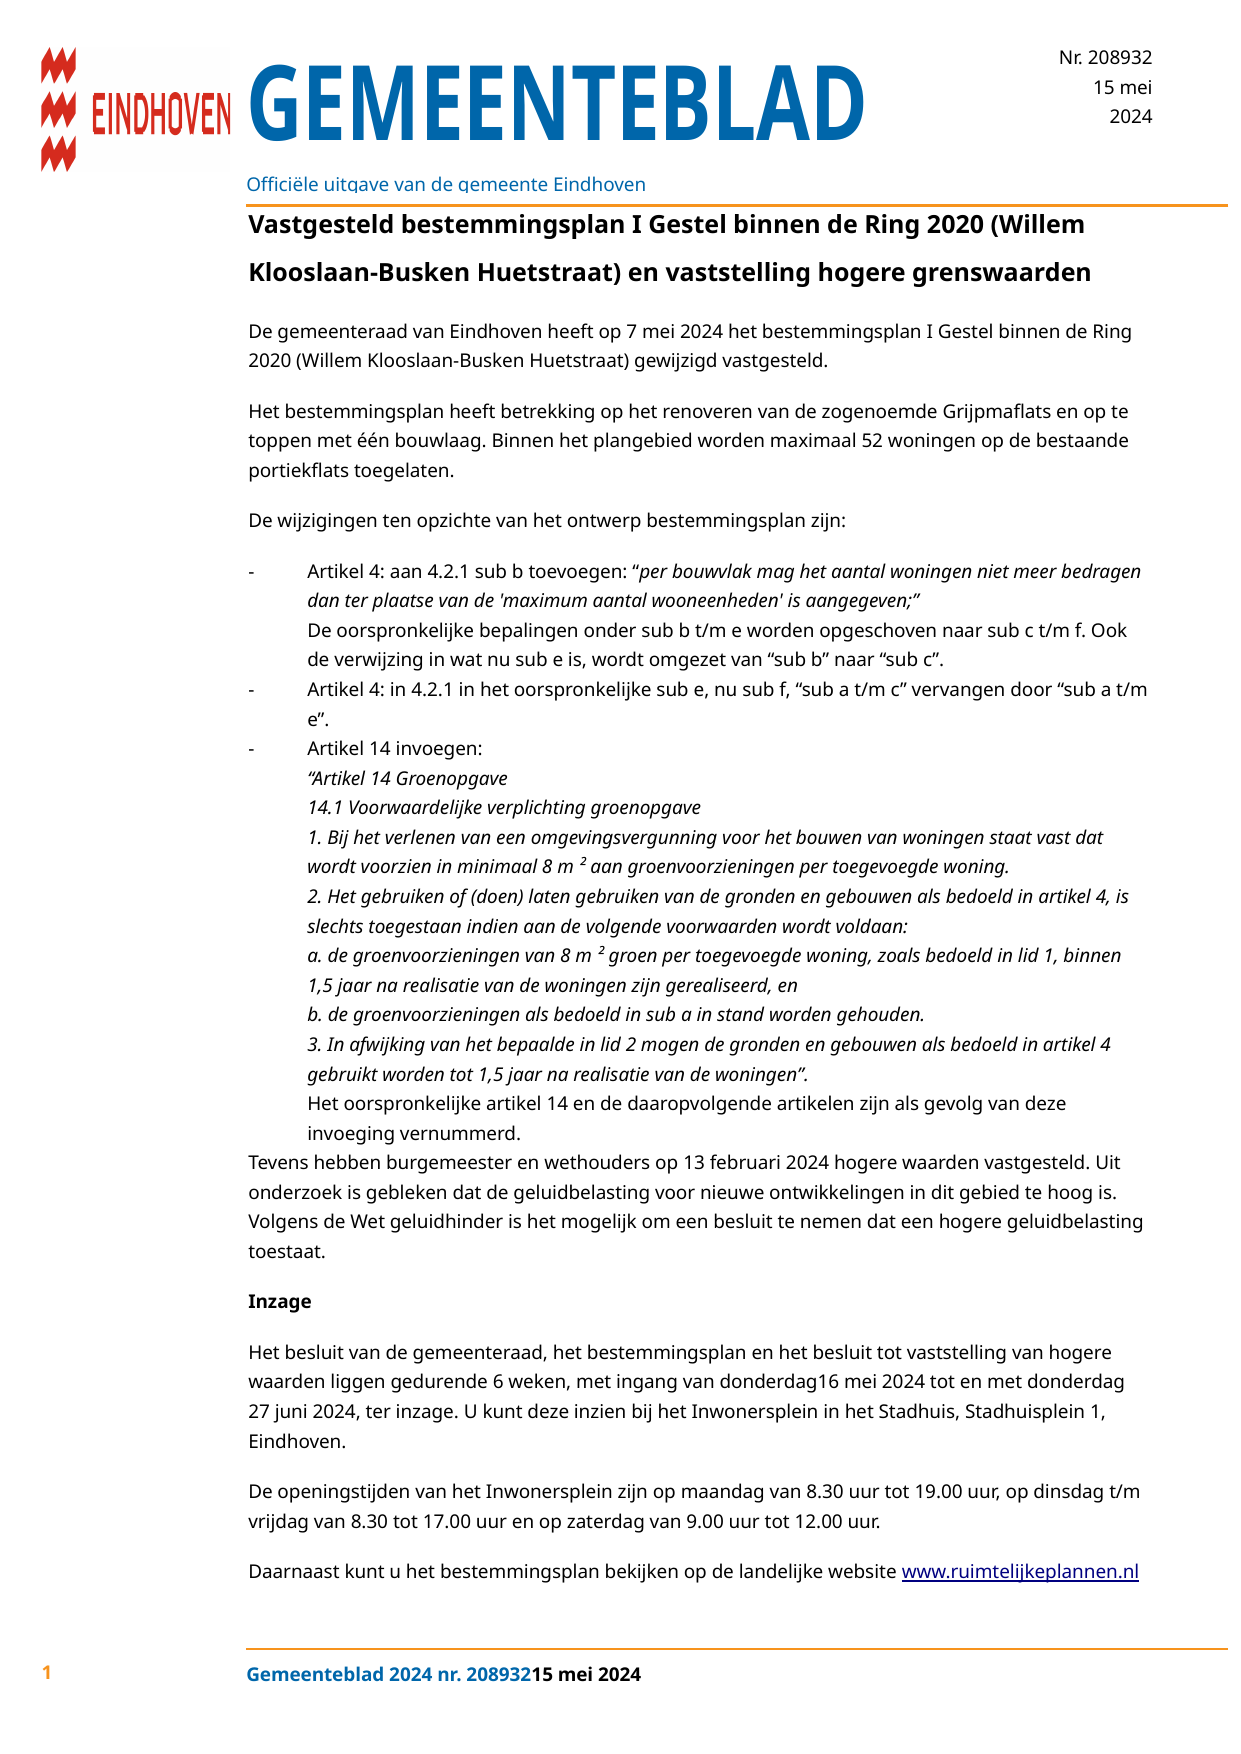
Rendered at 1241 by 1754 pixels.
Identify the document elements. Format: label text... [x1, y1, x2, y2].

list 3. In afwijking van het bepaalde in lid 2 mogen de gronden en gebouwen als bedoeld in artikel 4 gebruikt worden tot 1,5 jaar na realisatie van de woningen”. [248, 1031, 1152, 1087]
list 14.1 Voorwaardelijke verplichting groenopgave [248, 794, 1152, 820]
list Artikel 14 invoegen: [248, 735, 1152, 761]
text De gemeenteraad van Eindhoven heeft op 7 mei 2024 het bestemmingsplan I Gestel binnen de Ring 2020 (Willem Klooslaan-Busken Huetstraat) gewijzigd vastgesteld. [248, 318, 1152, 373]
text Daarnaast kunt u het bestemmingsplan bekijken op de landelijke website www.ruimtelijkeplannen.nl [248, 1558, 1152, 1584]
list 2. Het gebruiken of (doen) laten gebruiken van de gronden en gebouwen als bedoeld in artikel 4, is slechts toegestaan indien aan de volgende voorwaarden wordt voldaan: [248, 883, 1152, 939]
text Het bestemmingsplan heeft betrekking op het renoveren van de zogenoemde Grijpmaflats en op te toppen met één bouwlaag. Binnen het plangebied worden maximaal 52 woningen op de bestaande portiekflats toegelaten. [248, 398, 1152, 483]
text Het besluit van de gemeenteraad, het bestemmingsplan en het besluit tot vaststelling van hogere waarden liggen gedurende 6 weken, met ingang van donderdag16 mei 2024 tot en met donderdag 27 juni 2024, ter inzage. U kunt deze inzien bij het Inwonersplein in het Stadhuis, Stadhuisplein 1, Eindhoven. [248, 1339, 1152, 1454]
text De openingstijden van het Inwonersplein zijn op maandag van 8.30 uur tot 19.00 uur, op dinsdag t/m vrijdag van 8.30 tot 17.00 uur en op zaterdag van 9.00 uur tot 12.00 uur. [248, 1478, 1152, 1534]
list “Artikel 14 Groenopgave [248, 765, 1152, 791]
list a. de groenvoorzieningen van 8 m ² groen per toegevoegde woning, zoals bedoeld in lid 1, binnen 1,5 jaar na realisatie van de woningen zijn gerealiseerd, en [248, 942, 1152, 998]
list 1. Bij het verlenen van een omgevingsvergunning voor het bouwen van woningen staat vast dat wordt voorzien in minimaal 8 m ² aan groenvoorzieningen per toegevoegde woning. [248, 824, 1152, 879]
picture [41, 47, 231, 172]
list Het oorspronkelijke artikel 14 en de daaropvolgende artikelen zijn als gevolg van deze invoeging vernummerd. [248, 1090, 1152, 1146]
list De oorspronkelijke bepalingen onder sub b t/m e worden opgeschoven naar sub c t/m f. Ook de verwijzing in wat nu sub e is, wordt omgezet van “sub b” naar “sub c”. [248, 617, 1152, 672]
list b. de groenvoorzieningen als bedoeld in sub a in stand worden gehouden. [248, 1002, 1152, 1027]
list Artikel 4: in 4.2.1 in het oorspronkelijke sub e, nu sub f, “sub a t/m c” vervangen door “sub a t/m e”. [248, 676, 1152, 732]
list Artikel 4: aan 4.2.1 sub b toevoegen: “per bouwvlak mag het aantal woningen niet meer bedragen dan ter plaatse van de 'maximum aantal wooneenheden' is aangegeven;” [248, 558, 1152, 613]
text Tevens hebben burgemeester en wethouders op 13 februari 2024 hogere waarden vastgesteld. Uit onderzoek is gebleken dat de geluidbelasting voor nieuwe ontwikkelingen in dit gebied te hoog is. Volgens de Wet geluidhinder is het mogelijk om een besluit te nemen dat een hogere geluidbelasting toestaat. [248, 1149, 1152, 1264]
text De wijzigingen ten opzichte van het ontwerp bestemmingsplan zijn: [248, 507, 1152, 533]
text Vastgesteld bestemmingsplan I Gestel binnen de Ring 2020 (Willem Klooslaan-Busken Huetstraat) en vaststelling hogere grenswaarden [248, 207, 1152, 288]
text Inzage [248, 1289, 1152, 1314]
